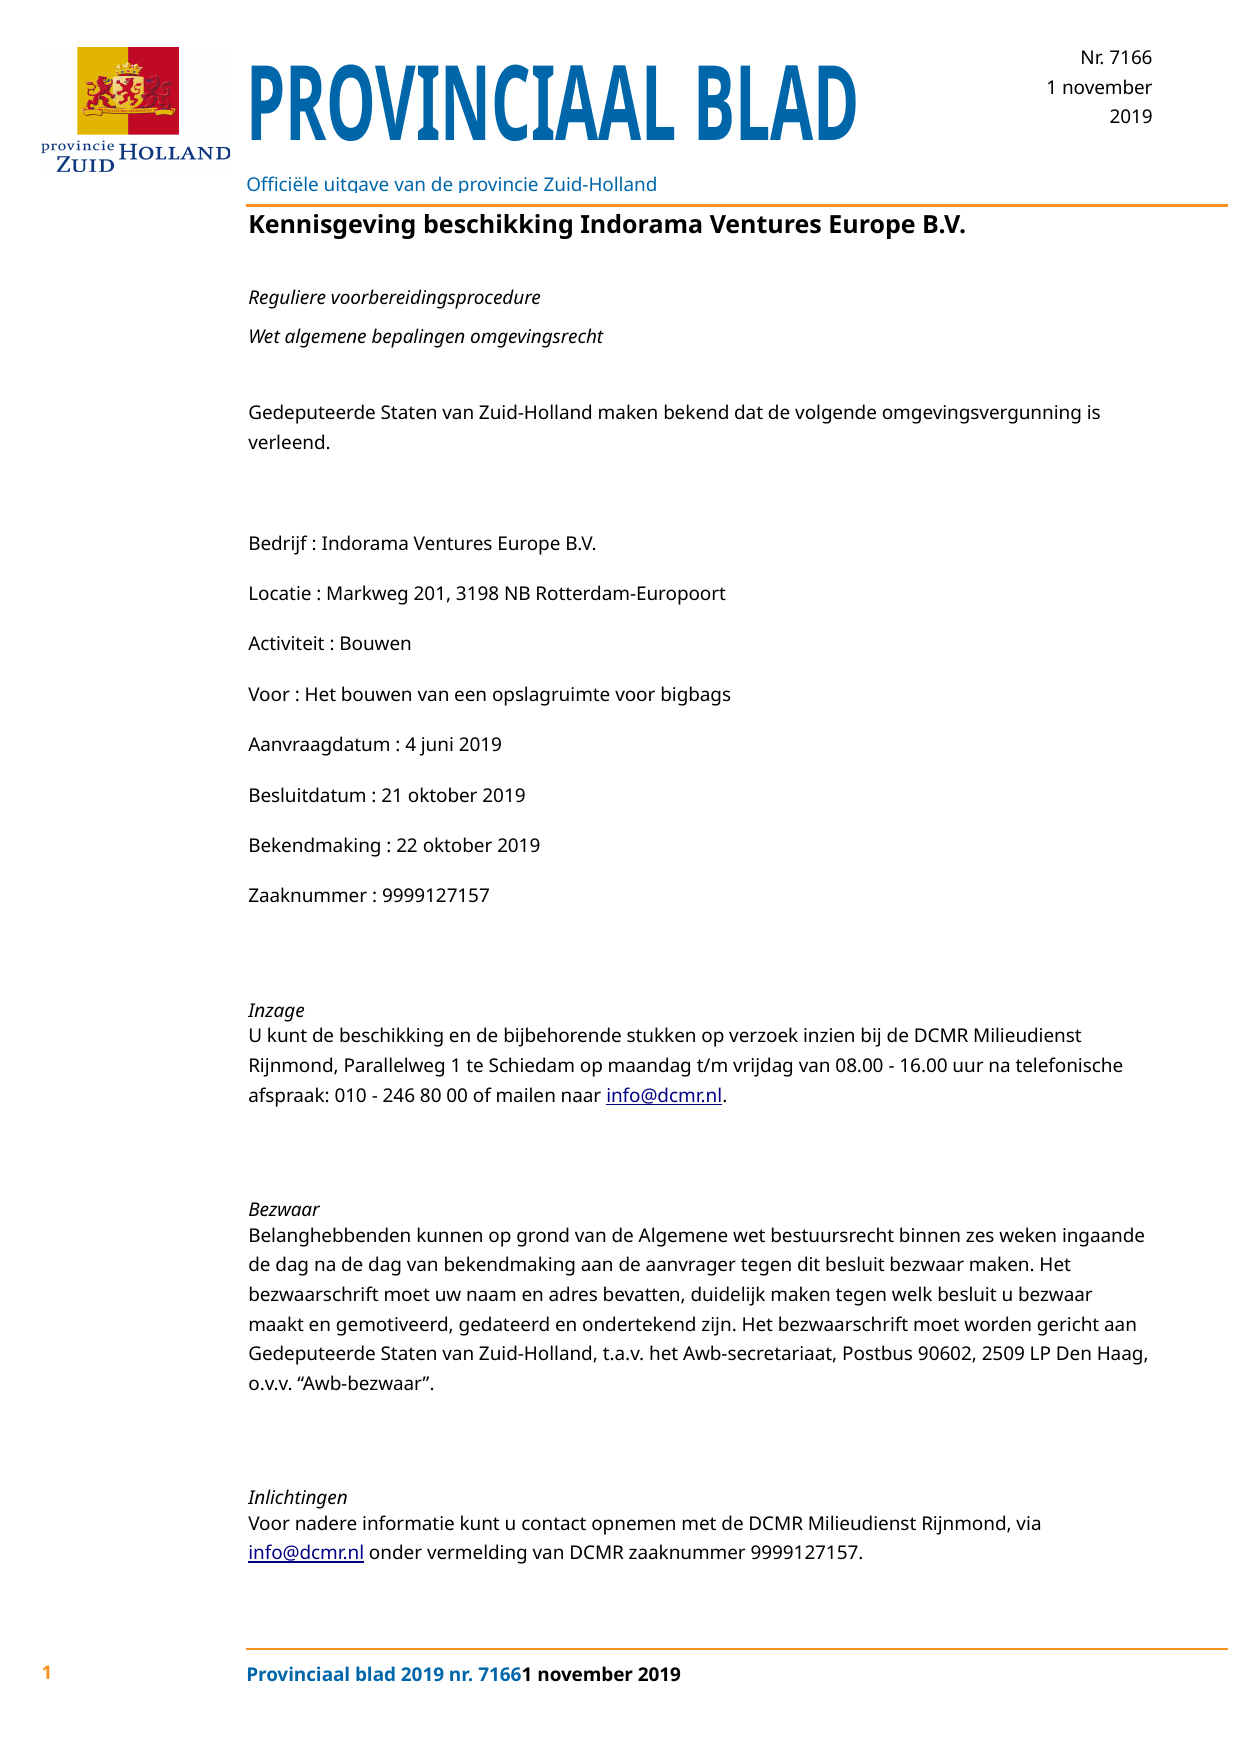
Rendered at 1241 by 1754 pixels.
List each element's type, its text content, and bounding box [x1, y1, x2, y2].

text Inlichtingen [248, 1484, 1152, 1510]
text Kennisgeving beschikking Indorama Ventures Europe B.V. [248, 207, 1152, 241]
text Wet algemene bepalingen omgevingsrecht [248, 323, 1152, 349]
text Bezwaar [248, 1196, 1152, 1222]
text U kunt de beschikking en de bijbehorende stukken op verzoek inzien bij de DCMR Milieudienst Rijnmond, Parallelweg 1 te Schiedam op maandag t/m vrijdag van 08.00 - 16.00 uur na telefonische afspraak: 010 - 246 80 00 of mailen naar info@dcmr.nl. [248, 1023, 1152, 1108]
text Bedrijf : Indorama Ventures Europe B.V. [248, 530, 1152, 555]
text Inzage [248, 997, 1152, 1023]
text Besluitdatum : 21 oktober 2019 [248, 782, 1152, 807]
text Aanvraagdatum : 4 juni 2019 [248, 731, 1152, 757]
text Locatie : Markweg 201, 3198 NB Rotterdam-Europoort [248, 580, 1152, 606]
text Voor nadere informatie kunt u contact opnemen met de DCMR Milieudienst Rijnmond, via info@dcmr.nl onder vermelding van DCMR zaaknummer 9999127157. [248, 1510, 1152, 1565]
text Bekendmaking : 22 oktober 2019 [248, 832, 1152, 858]
picture [41, 47, 231, 172]
text Voor : Het bouwen van een opslagruimte voor bigbags [248, 681, 1152, 707]
text Reguliere voorbereidingsprocedure [248, 284, 1152, 309]
text Belanghebbenden kunnen op grond van de Algemene wet bestuursrecht binnen zes weken ingaande de dag na de dag van bekendmaking aan de aanvrager tegen dit besluit bezwaar maken. Het bezwaarschrift moet uw naam en adres bevatten, duidelijk maken tegen welk besluit u bezwaar maakt en gemotiveerd, gedateerd en ondertekend zijn. Het bezwaarschrift moet worden gericht aan Gedeputeerde Staten van Zuid-Holland, t.a.v. het Awb-secretariaat, Postbus 90602, 2509 LP Den Haag, o.v.v. “Awb-bezwaar”. [248, 1222, 1152, 1396]
text Gedeputeerde Staten van Zuid-Holland maken bekend dat de volgende omgevingsvergunning is verleend. [248, 399, 1152, 454]
text Activiteit : Bouwen [248, 631, 1152, 656]
text Zaaknummer : 9999127157 [248, 883, 1152, 908]
